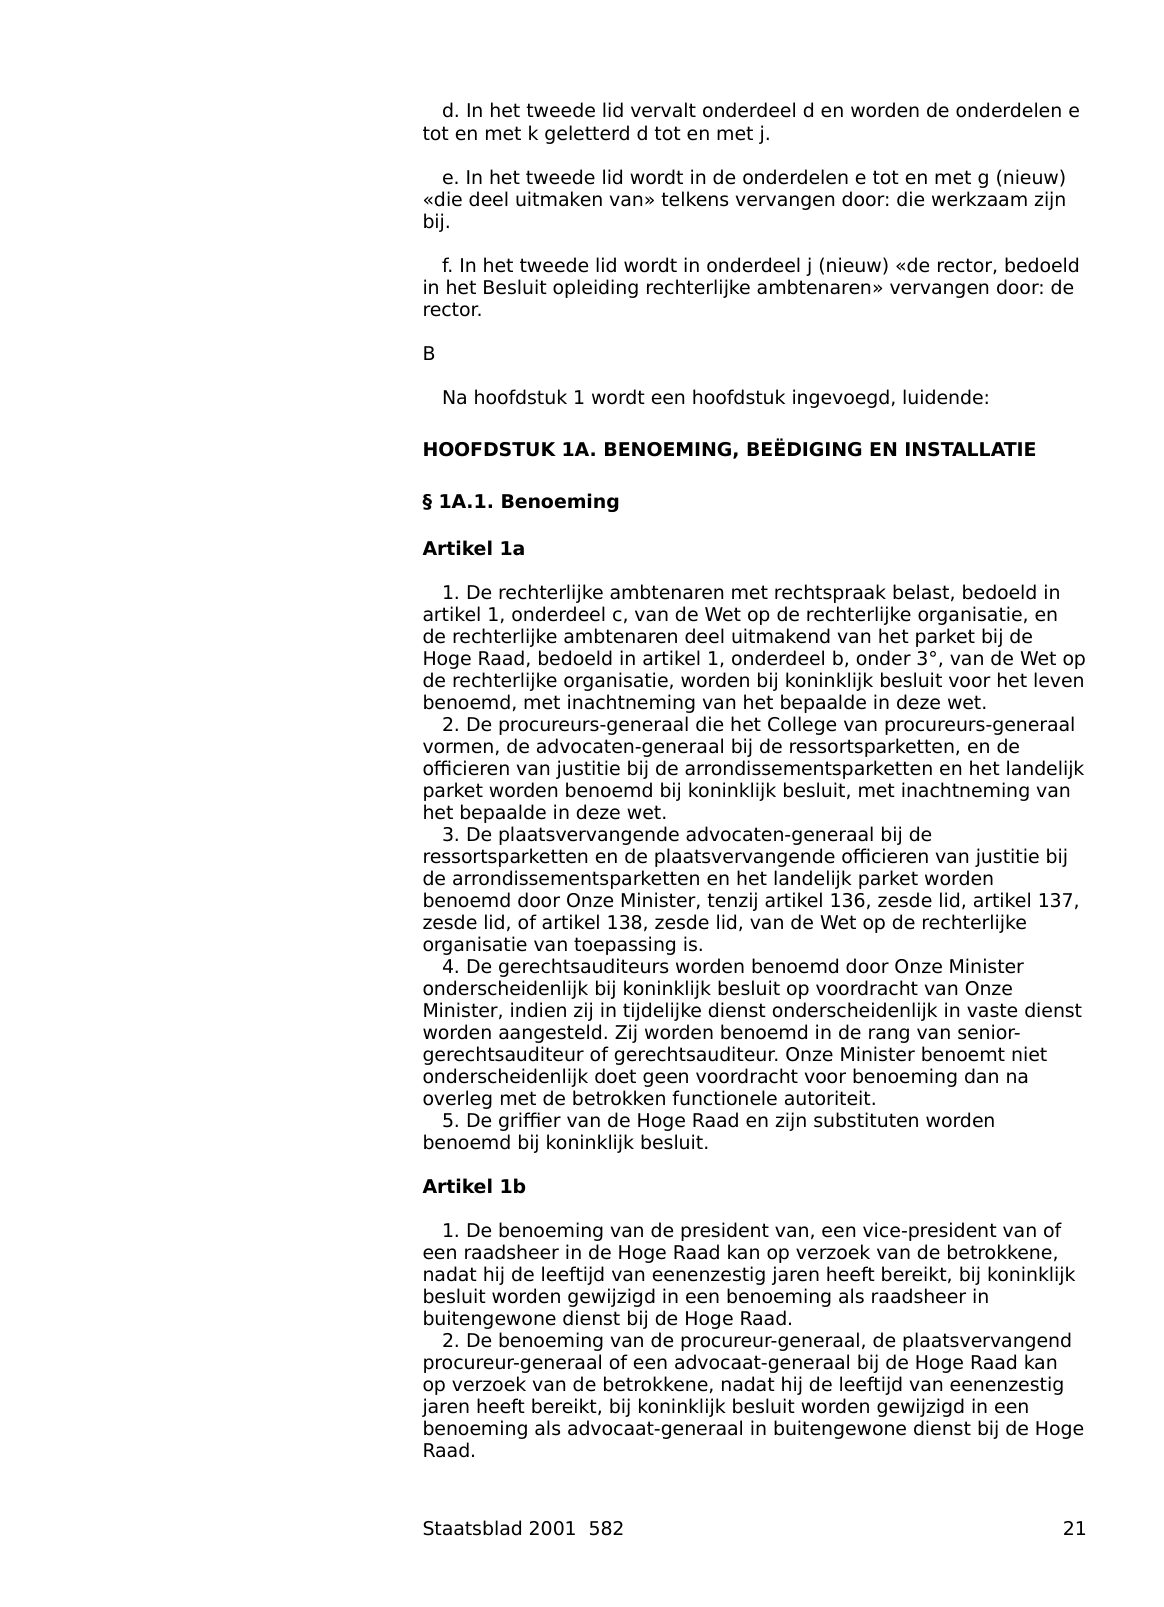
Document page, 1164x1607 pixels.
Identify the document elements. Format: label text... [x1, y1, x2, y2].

text B [422, 343, 1087, 365]
text 2. De procureurs-generaal die het College van procureurs-generaal vormen, de advocaten-generaal bij de ressortsparketten, en de officieren van justitie bij de arrondissementsparketten en het landelijk parket worden benoemd bij koninklijk besluit, met inachtneming van het bepaalde in deze wet. [422, 714, 1087, 824]
text d. In het tweede lid vervalt onderdeel d en worden de onderdelen e tot en met k geletterd d tot en met j. [422, 100, 1087, 144]
subtitle Artikel 1a [422, 538, 1087, 560]
text 1. De benoeming van de president van, een vice-president van of een raadsheer in de Hoge Raad kan op verzoek van de betrokkene, nadat hij de leeftijd van eenenzestig jaren heeft bereikt, bij koninklijk besluit worden gewijzigd in een benoeming als raadsheer in buitengewone dienst bij de Hoge Raad. [422, 1220, 1087, 1330]
text f. In het tweede lid wordt in onderdeel j (nieuw) «de rector, bedoeld in het Besluit opleiding rechterlijke ambtenaren» vervangen door: de rector. [422, 255, 1087, 321]
subtitle HOOFDSTUK 1A. BENOEMING, BEËDIGING EN INSTALLATIE [422, 439, 1087, 461]
subtitle § 1A.1. Benoeming [422, 491, 1087, 513]
text 1. De rechterlijke ambtenaren met rechtspraak belast, bedoeld in artikel 1, onderdeel c, van de Wet op de rechterlijke organisatie, en de rechterlijke ambtenaren deel uitmakend van het parket bij de Hoge Raad, bedoeld in artikel 1, onderdeel b, onder 3°, van de Wet op de rechterlijke organisatie, worden bij koninklijk besluit voor het leven benoemd, met inachtneming van het bepaalde in deze wet. [422, 582, 1087, 714]
text Na hoofdstuk 1 wordt een hoofdstuk ingevoegd, luidende: [422, 387, 1087, 409]
text 2. De benoeming van de procureur-generaal, de plaatsvervangend procureur-generaal of een advocaat-generaal bij de Hoge Raad kan op verzoek van de betrokkene, nadat hij de leeftijd van eenenzestig jaren heeft bereikt, bij koninklijk besluit worden gewijzigd in een benoeming als advocaat-generaal in buitengewone dienst bij de Hoge Raad. [422, 1330, 1087, 1462]
text 4. De gerechtsauditeurs worden benoemd door Onze Minister onderscheidenlijk bij koninklijk besluit op voordracht van Onze Minister, indien zij in tijdelijke dienst onderscheidenlijk in vaste dienst worden aangesteld. Zij worden benoemd in de rang van senior-gerechtsauditeur of gerechtsauditeur. Onze Minister benoemt niet onderscheidenlijk doet geen voordracht voor benoeming dan na overleg met de betrokken functionele autoriteit. [422, 956, 1087, 1109]
text 3. De plaatsvervangende advocaten-generaal bij de ressortsparketten en de plaatsvervangende officieren van justitie bij de arrondissementsparketten en het landelijk parket worden benoemd door Onze Minister, tenzij artikel 136, zesde lid, artikel 137, zesde lid, of artikel 138, zesde lid, van de Wet op de rechterlijke organisatie van toepassing is. [422, 824, 1087, 956]
text 5. De griffier van de Hoge Raad en zijn substituten worden benoemd bij koninklijk besluit. [422, 1109, 1087, 1153]
text e. In het tweede lid wordt in de onderdelen e tot en met g (nieuw) «die deel uitmaken van» telkens vervangen door: die werkzaam zijn bij. [422, 167, 1087, 232]
subtitle Artikel 1b [422, 1176, 1087, 1198]
